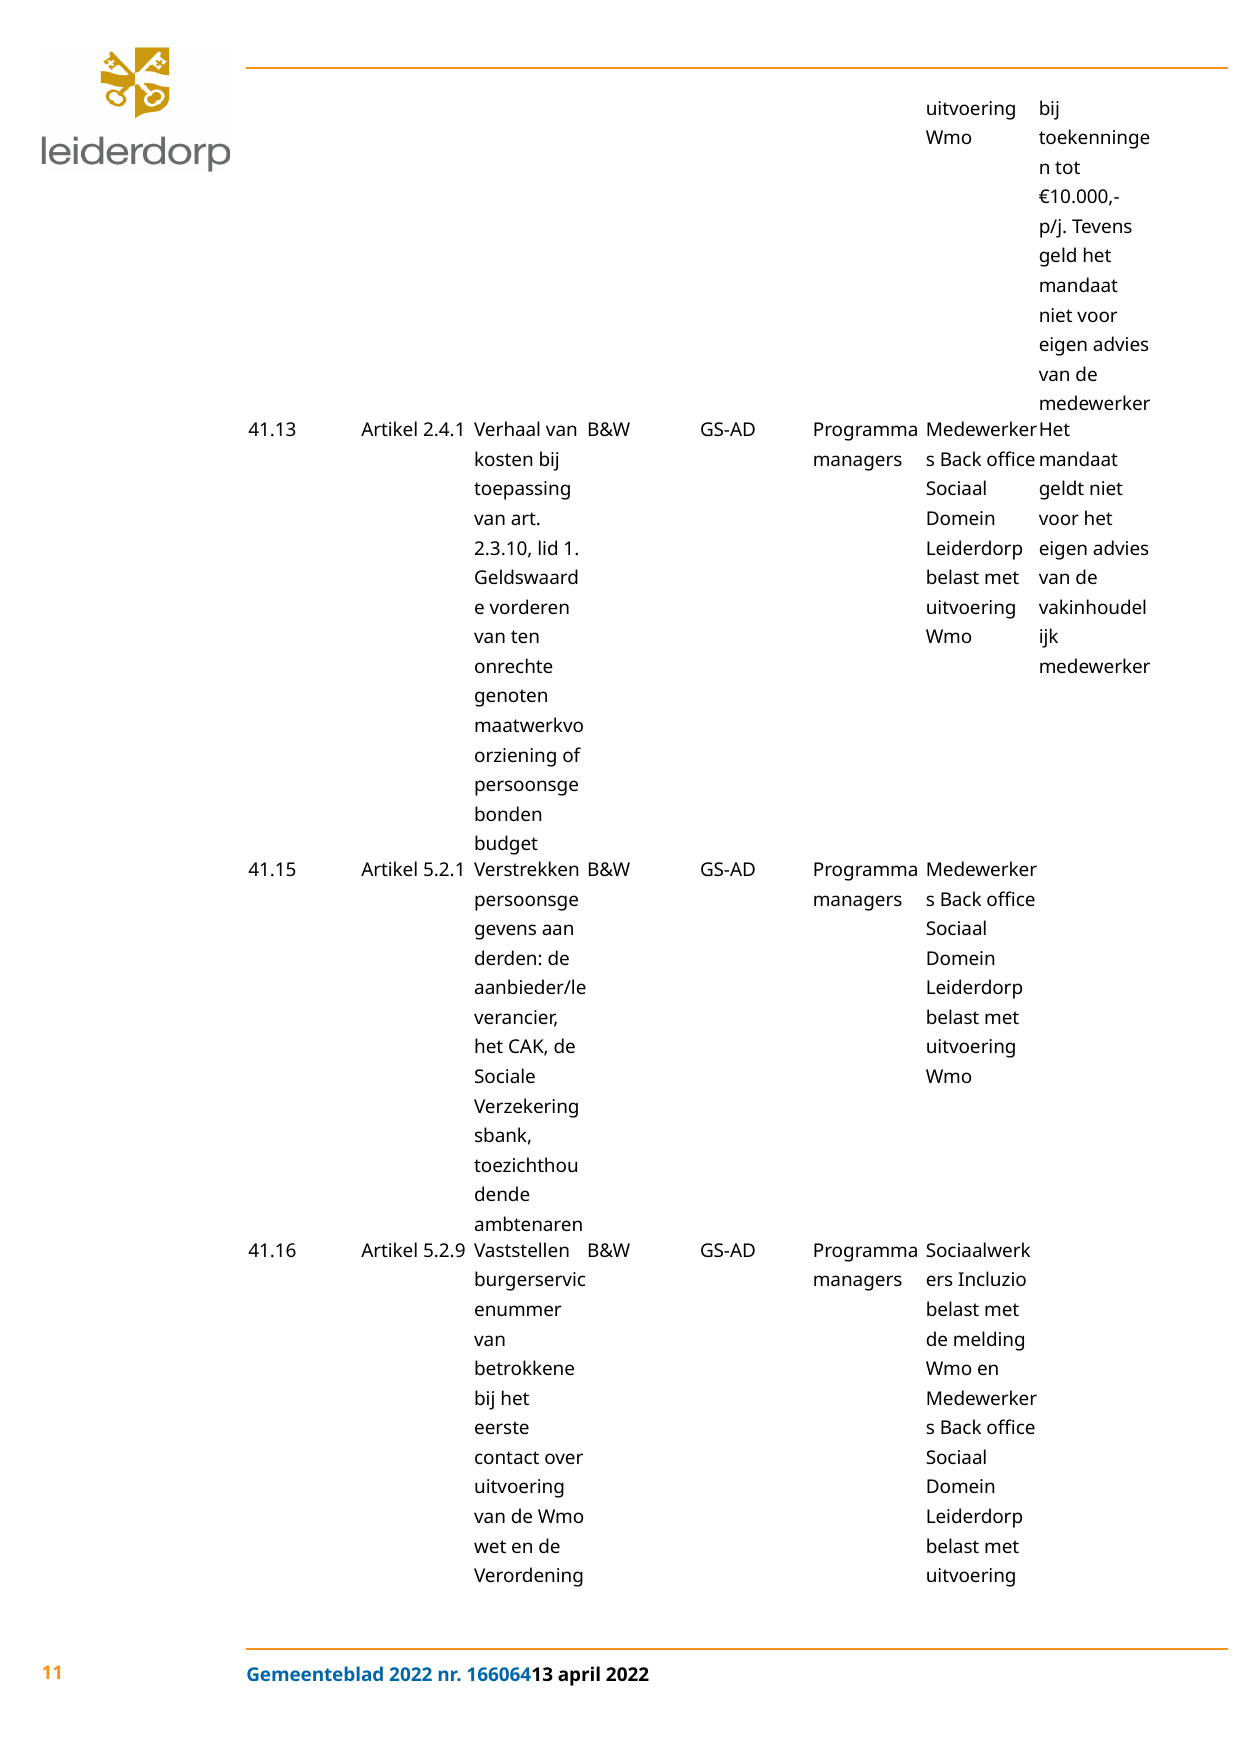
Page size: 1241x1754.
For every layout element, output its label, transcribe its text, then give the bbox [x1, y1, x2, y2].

table_cell GS-AD [700, 1237, 813, 1588]
table_cell 41.15 [248, 856, 361, 1237]
table_cell [700, 95, 813, 416]
table_cell B&W [587, 856, 700, 1237]
table_cell [813, 95, 926, 416]
table_cell Het mandaat geldt niet voor het eigen advies van de vakinhoudelijk medewerker [1039, 416, 1152, 856]
table_cell Programmamanagers [813, 856, 926, 1237]
table_cell Sociaalwerkers Incluzio belast met de melding Wmo en Medewerkers Back office Sociaal Domein Leiderdorp belast met uitvoering [926, 1237, 1038, 1588]
table_cell 41.13 [248, 416, 361, 856]
table_cell Artikel 2.4.1 [361, 416, 474, 856]
table_cell B&W [587, 416, 700, 856]
table_cell [361, 95, 474, 416]
table_cell [1039, 1237, 1152, 1588]
table_cell bij toekenningen tot €10.000,- p/j. Tevens geld het mandaat niet voor eigen advies van de medewerker [1039, 95, 1152, 416]
table_cell 41.16 [248, 1237, 361, 1588]
table_cell Verhaal van kosten bij toepassing van art. 2.3.10, lid 1. Geldswaarde vorderen van ten onrechte genoten maatwerkvoorziening of persoonsgebonden budget [474, 416, 587, 856]
table_cell Programmamanagers [813, 1237, 926, 1588]
picture [41, 47, 231, 172]
table_cell Vaststellen burgerservicenummer van betrokkene bij het eerste contact over uitvoering van de Wmo wet en de Verordening [474, 1237, 587, 1588]
table_cell Programmamanagers [813, 416, 926, 856]
table_cell Artikel 5.2.9 [361, 1237, 474, 1588]
table_cell [587, 95, 700, 416]
table_cell [474, 95, 587, 416]
table_cell Medewerkers Back office Sociaal Domein Leiderdorp belast met uitvoering Wmo [926, 856, 1038, 1237]
table_cell GS-AD [700, 416, 813, 856]
table_cell [1039, 856, 1152, 1237]
table_cell [248, 95, 361, 416]
table_cell Verstrekken persoonsgegevens aan derden: de aanbieder/leverancier, het CAK, de Sociale Verzekeringsbank, toezichthoudende ambtenaren [474, 856, 587, 1237]
table_cell uitvoering Wmo [926, 95, 1038, 416]
table_cell GS-AD [700, 856, 813, 1237]
table_cell Medewerkers Back office Sociaal Domein Leiderdorp belast met uitvoering Wmo [926, 416, 1038, 856]
table_cell B&W [587, 1237, 700, 1588]
table_cell Artikel 5.2.1 [361, 856, 474, 1237]
